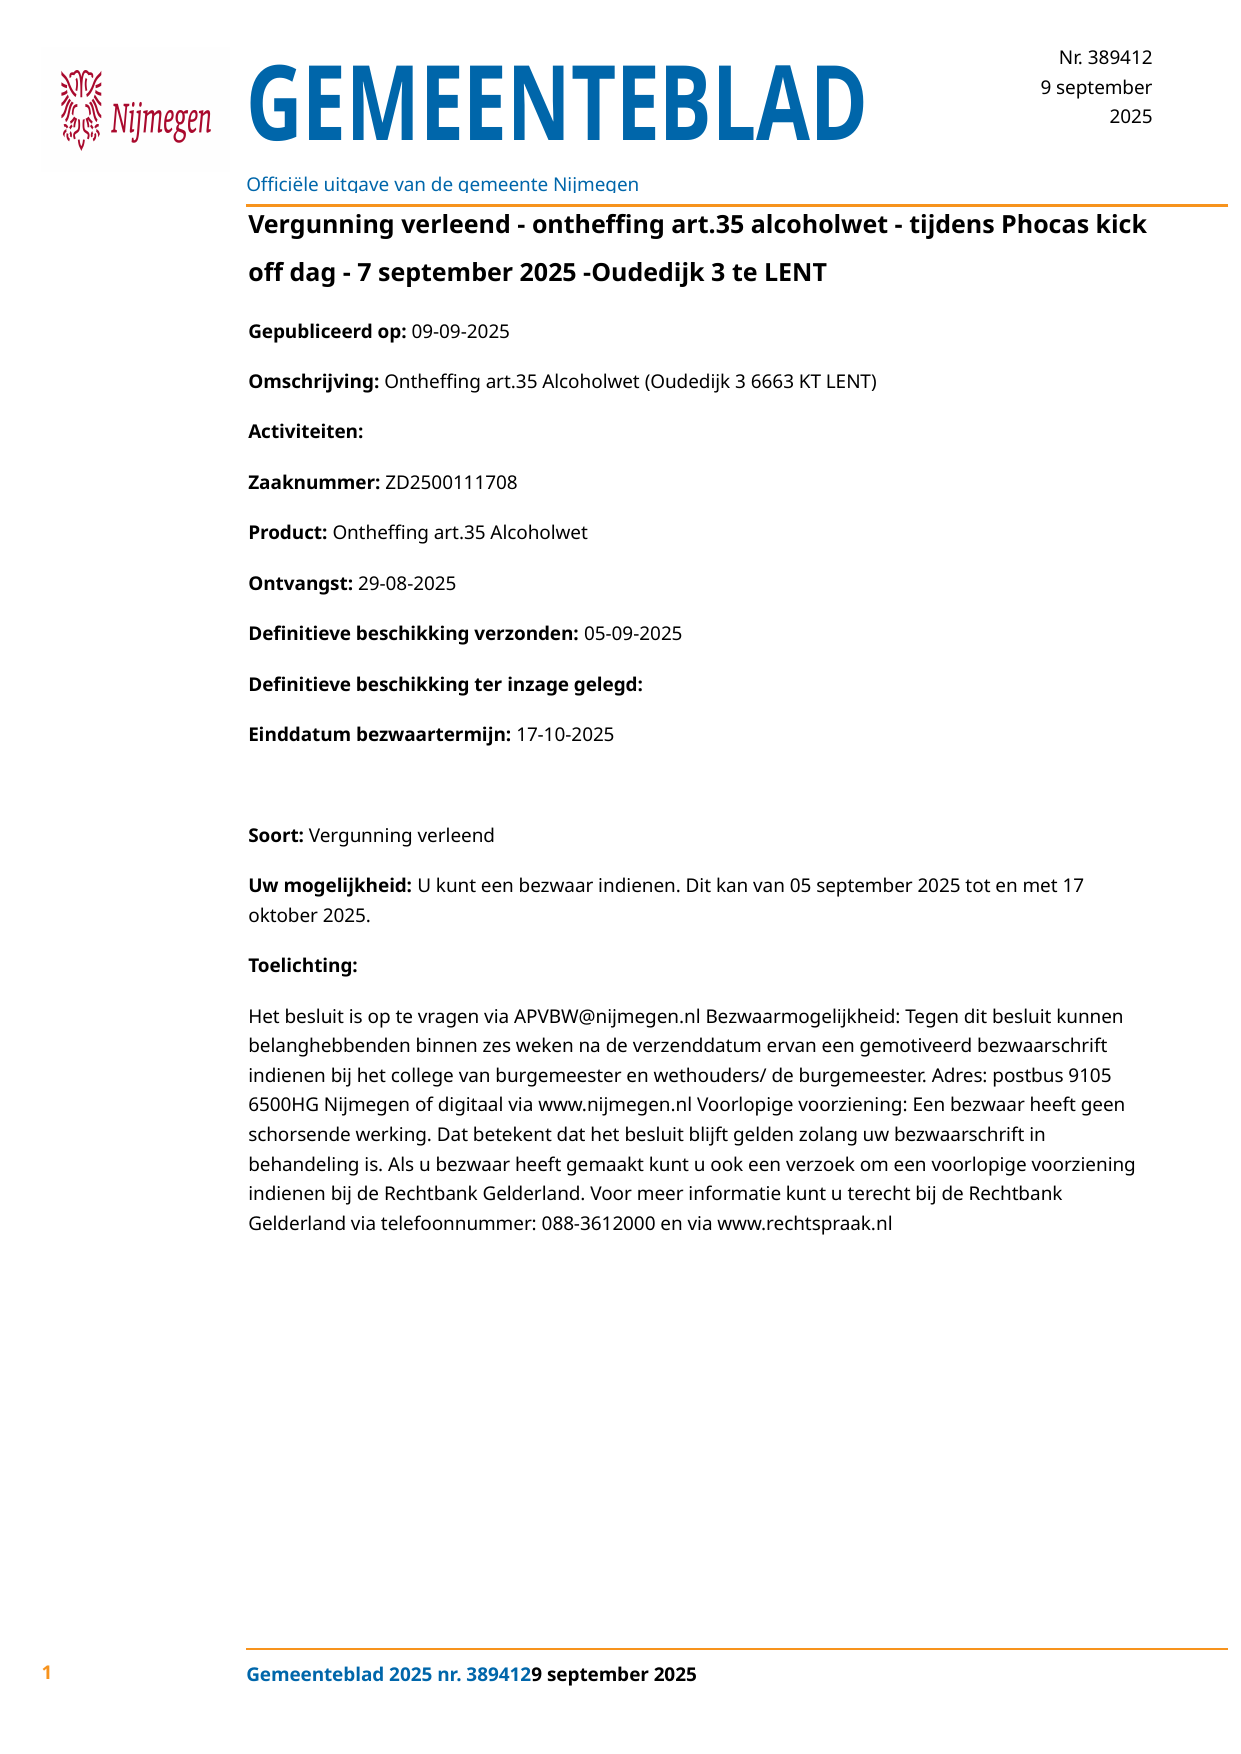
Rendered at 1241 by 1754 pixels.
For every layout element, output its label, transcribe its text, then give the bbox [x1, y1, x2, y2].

text Einddatum bezwaartermijn: 17-10-2025 [248, 721, 1152, 747]
text Vergunning verleend - ontheffing art.35 alcoholwet - tijdens Phocas kick off dag - 7 september 2025 -Oudedijk 3 te LENT [248, 207, 1152, 288]
picture [41, 47, 231, 172]
text Zaaknummer: ZD2500111708 [248, 469, 1152, 495]
text Het besluit is op te vragen via APVBW@nijmegen.nl Bezwaarmogelijkheid: Tegen dit besluit kunnen belanghebbenden binnen zes weken na de verzenddatum ervan een gemotiveerd bezwaarschrift indienen bij het college van burgemeester en wethouders/ de burgemeester. Adres: postbus 9105 6500HG Nijmegen of digitaal via www.nijmegen.nl Voorlopige voorziening: Een bezwaar heeft geen schorsende werking. Dat betekent dat het besluit blijft gelden zolang uw bezwaarschrift in behandeling is. Als u bezwaar heeft gemaakt kunt u ook een verzoek om een voorlopige voorziening indienen bij de Rechtbank Gelderland. Voor meer informatie kunt u terecht bij de Rechtbank Gelderland via telefoonnummer: 088-3612000 en via www.rechtspraak.nl [248, 1003, 1152, 1236]
text Uw mogelijkheid: U kunt een bezwaar indienen. Dit kan van 05 september 2025 tot en met 17 oktober 2025. [248, 872, 1152, 928]
text Activiteiten: [248, 419, 1152, 444]
text Toelichting: [248, 952, 1152, 978]
text Definitieve beschikking ter inzage gelegd: [248, 671, 1152, 697]
text Definitieve beschikking verzonden: 05-09-2025 [248, 620, 1152, 646]
text Omschrijving: Ontheffing art.35 Alcoholwet (Oudedijk 3 6663 KT LENT) [248, 368, 1152, 394]
text Product: Ontheffing art.35 Alcoholwet [248, 519, 1152, 545]
text Gepubliceerd op: 09-09-2025 [248, 318, 1152, 344]
text Ontvangst: 29-08-2025 [248, 570, 1152, 596]
text Soort: Vergunning verleend [248, 822, 1152, 848]
